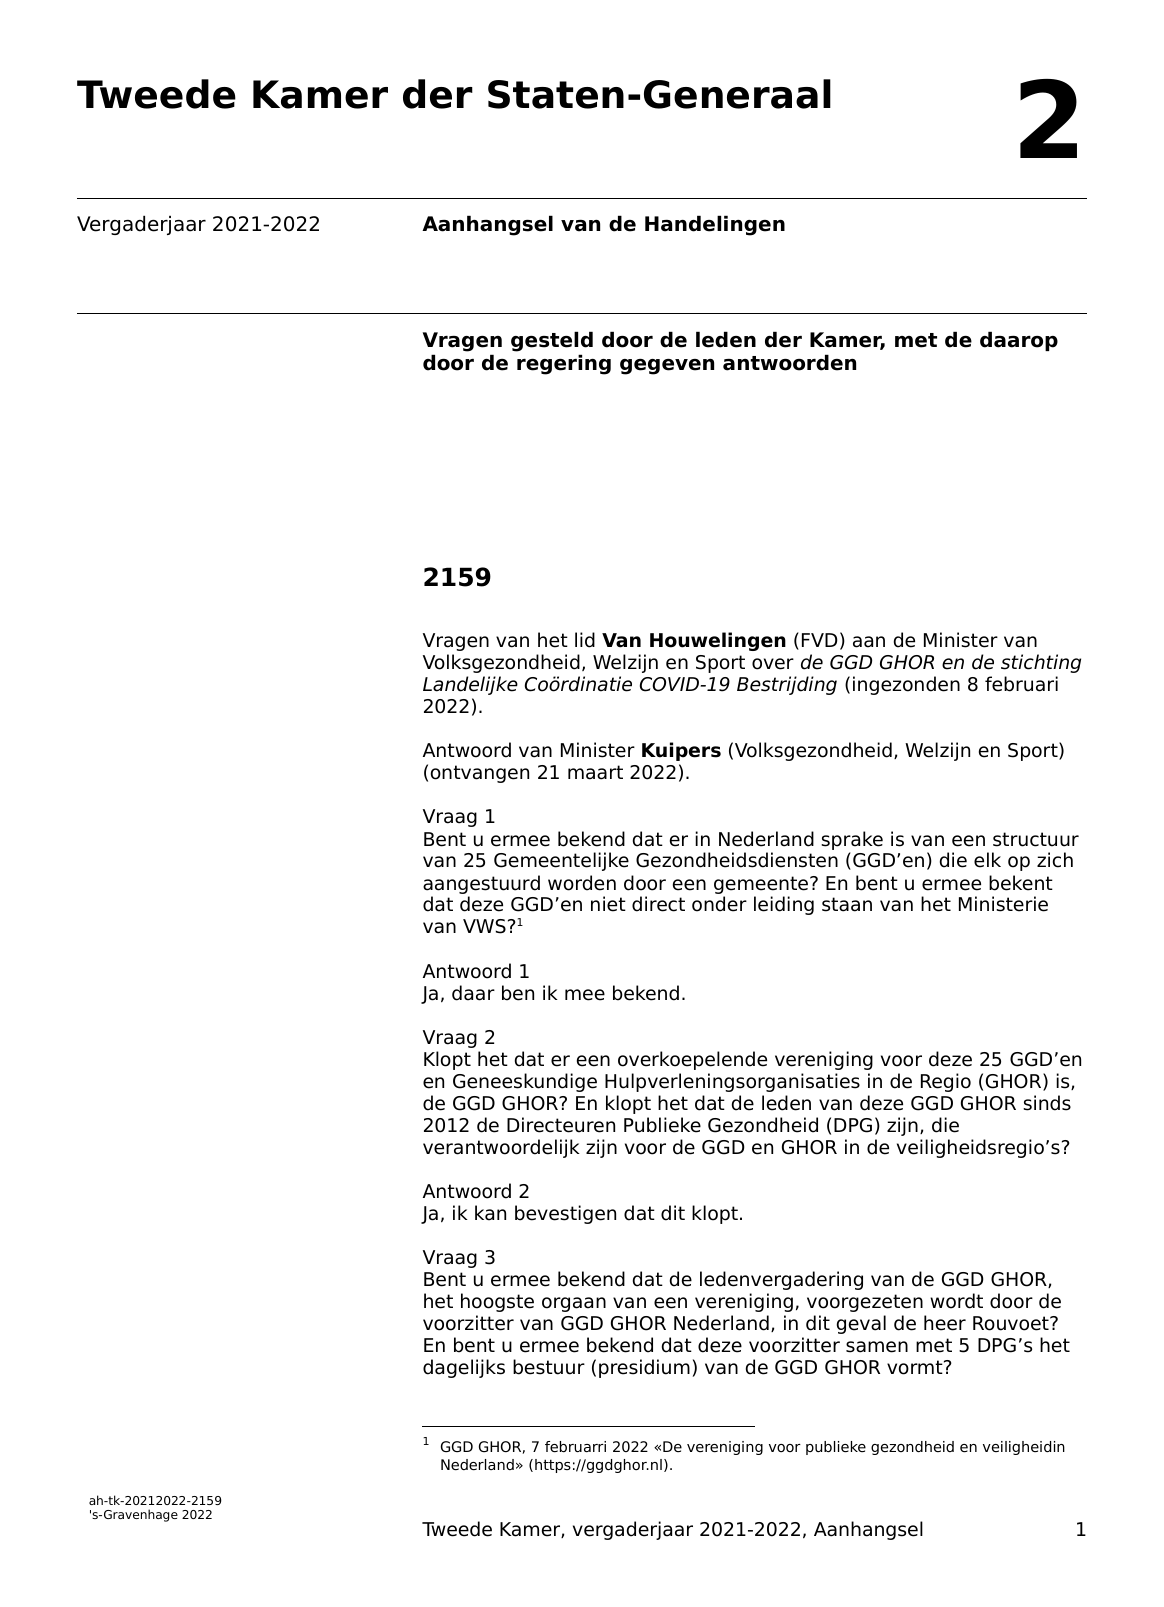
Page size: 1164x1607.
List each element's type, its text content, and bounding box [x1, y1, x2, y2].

text Ja, ik kan bevestigen dat dit klopt. [422, 1203, 1087, 1225]
text Klopt het dat er een overkoepelende vereniging voor deze 25 GGD’en en Geneeskundige Hulpverleningsorganisaties in de Regio (GHOR) is, de GGD GHOR? En klopt het dat de leden van deze GGD GHOR sinds 2012 de Directeuren Publieke Gezondheid (DPG) zijn, die verantwoordelijk zijn voor de GGD en GHOR in de veiligheidsregio’s? [422, 1049, 1087, 1158]
table_header 2 [886, 59, 1087, 198]
text Vraag 1 [422, 806, 1087, 828]
text Bent u ermee bekend dat er in Nederland sprake is van een structuur van 25 Gemeentelijke Gezondheidsdiensten (GGD’en) die elk op zich aangestuurd worden door een gemeente? En bent u ermee bekent dat deze GGD’en niet direct onder leiding staan van het Ministerie van VWS? [422, 828, 1087, 938]
table_cell Aanhangsel van de Handelingen [422, 199, 1087, 313]
table_cell [77, 314, 422, 375]
text 's-Gravenhage 2022 [88, 1508, 323, 1522]
table_cell Vragen gesteld door de leden der Kamer, met de daarop door de regering gegeven antwoorden [422, 314, 1087, 375]
text Vraag 3 [422, 1247, 1087, 1269]
text Vraag 2 [422, 1027, 1087, 1049]
text Antwoord van Minister Kuipers (Volksgezondheid, Welzijn en Sport) (ontvangen 21 maart 2022). [422, 740, 1087, 784]
text Ja, daar ben ik mee bekend. [422, 982, 1087, 1004]
text Vragen van het lid Van Houwelingen (FVD) aan de Minister van Volksgezondheid, Welzijn en Sport over de GGD GHOR en de stichting Landelijke Coördinatie COVID-19 Bestrijding (ingezonden 8 februari 2022). [422, 630, 1087, 718]
table_header Tweede Kamer der Staten-Generaal [77, 59, 886, 198]
table_cell Vergaderjaar 2021-2022 [77, 199, 422, 313]
text Bent u ermee bekend dat de ledenvergadering van de GGD GHOR, het hoogste orgaan van een vereniging, voorgezeten wordt door de voorzitter van GGD GHOR Nederland, in dit geval de heer Rouvoet? En bent u ermee bekend dat deze voorzitter samen met 5 DPG’s het dagelijks bestuur (presidium) van de GGD GHOR vormt? [422, 1269, 1087, 1379]
text Antwoord 1 [422, 961, 1087, 982]
text GGD GHOR, 7 februarri 2022 «De vereniging voor publieke gezondheid en veiligheidin Nederland» (https://ggdghor.nl). [422, 1435, 1087, 1474]
text 2159 [422, 563, 1087, 592]
text ah-tk-20212022-2159 [88, 1494, 323, 1508]
text Antwoord 2 [422, 1181, 1087, 1203]
